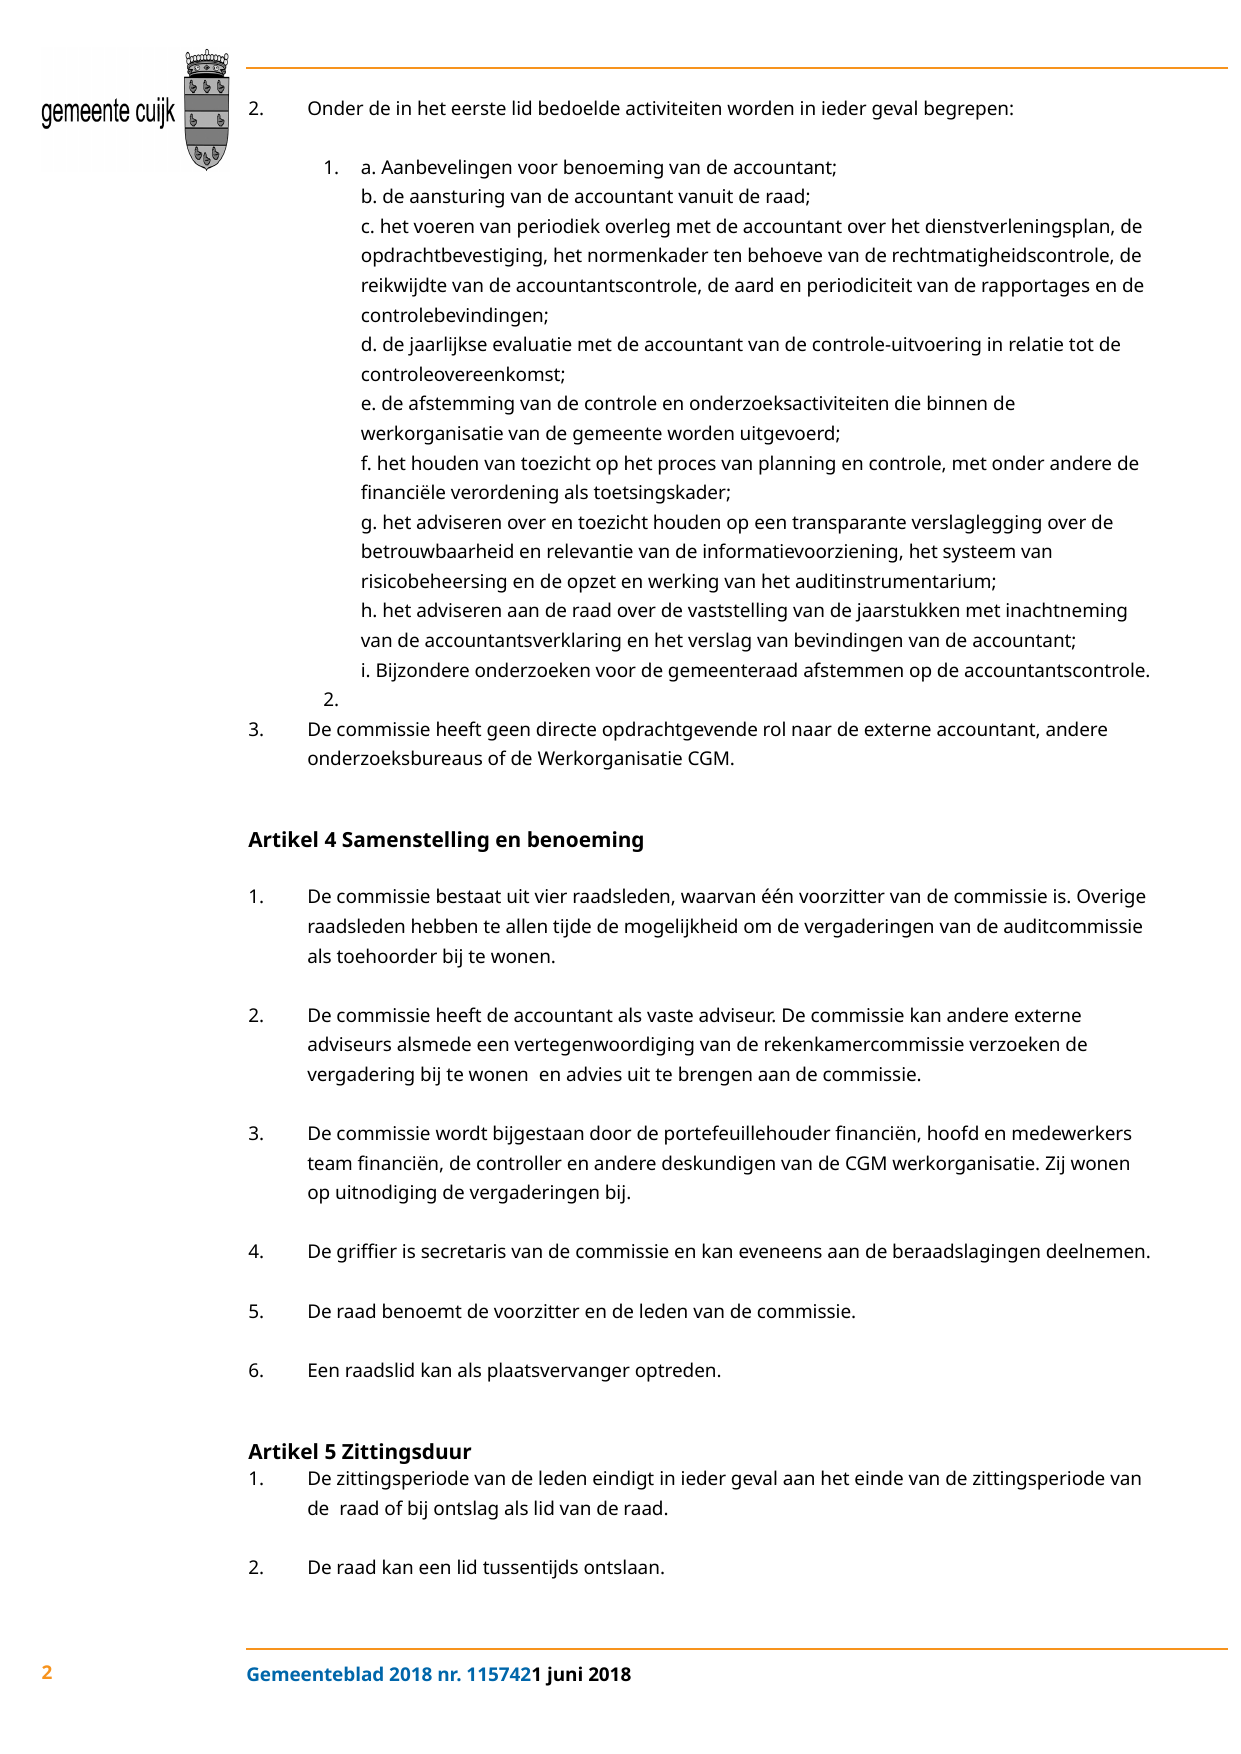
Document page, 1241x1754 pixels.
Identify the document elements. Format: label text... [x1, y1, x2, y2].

text Artikel 5 Zittingsduur [248, 1437, 1152, 1465]
list De raad benoemt de voorzitter en de leden van de commissie. [248, 1298, 1152, 1323]
list De commissie heeft geen directe opdrachtgevende rol naar de externe accountant, andere onderzoeksbureaus of de Werkorganisatie CGM. [248, 716, 1152, 771]
list De griffier is secretaris van de commissie en kan eveneens aan de beraadslagingen deelnemen. [248, 1239, 1152, 1264]
list De commissie wordt bijgestaan door de portefeuillehouder financiën, hoofd en medewerkers team financiën, de controller en andere deskundigen van de CGM werkorganisatie. Zij wonen op uitnodiging de vergaderingen bij. [248, 1120, 1152, 1205]
list a. Aanbevelingen voor benoeming van de accountant; [323, 154, 1152, 180]
list Een raadslid kan als plaatsvervanger optreden. [248, 1357, 1152, 1383]
list f. het houden van toezicht op het proces van planning en controle, met onder andere de financiële verordening als toetsingskader; [323, 450, 1152, 505]
list e. de afstemming van de controle en onderzoeksactiviteiten die binnen de werkorganisatie van de gemeente worden uitgevoerd; [323, 391, 1152, 446]
list De zittingsperiode van de leden eindigt in ieder geval aan het einde van de zittingsperiode van de raad of bij ontslag als lid van de raad. [248, 1465, 1152, 1521]
list De commissie bestaat uit vier raadsleden, waarvan één voorzitter van de commissie is. Overige raadsleden hebben te allen tijde de mogelijkheid om de vergaderingen van de auditcommissie als toehoorder bij te wonen. [248, 884, 1152, 968]
list De raad kan een lid tussentijds ontslaan. [248, 1554, 1152, 1580]
list b. de aansturing van de accountant vanuit de raad; [323, 183, 1152, 209]
text Artikel 4 Samenstelling en benoeming [248, 826, 1152, 854]
list g. het adviseren over en toezicht houden op een transparante verslaglegging over de betrouwbaarheid en relevantie van de informatievoorziening, het systeem van risicobeheersing en de opzet en werking van het auditinstrumentarium; [323, 509, 1152, 594]
picture [41, 47, 231, 172]
list h. het adviseren aan de raad over de vaststelling van de jaarstukken met inachtneming van de accountantsverklaring en het verslag van bevindingen van de accountant; [323, 598, 1152, 653]
list De commissie heeft de accountant als vaste adviseur. De commissie kan andere externe adviseurs alsmede een vertegenwoordiging van de rekenkamercommissie verzoeken de vergadering bij te wonen en advies uit te brengen aan de commissie. [248, 1002, 1152, 1087]
list i. Bijzondere onderzoeken voor de gemeenteraad afstemmen op de accountantscontrole. [323, 657, 1152, 683]
list c. het voeren van periodiek overleg met de accountant over het dienstverleningsplan, de opdrachtbevestiging, het normenkader ten behoeve van de rechtmatigheidscontrole, de reikwijdte van de accountantscontrole, de aard en periodiciteit van de rapportages en de controlebevindingen; [323, 213, 1152, 328]
list Onder de in het eerste lid bedoelde activiteiten worden in ieder geval begrepen: [248, 95, 1152, 121]
list d. de jaarlijkse evaluatie met de accountant van de controle-uitvoering in relatie tot de controleovereenkomst; [323, 331, 1152, 387]
